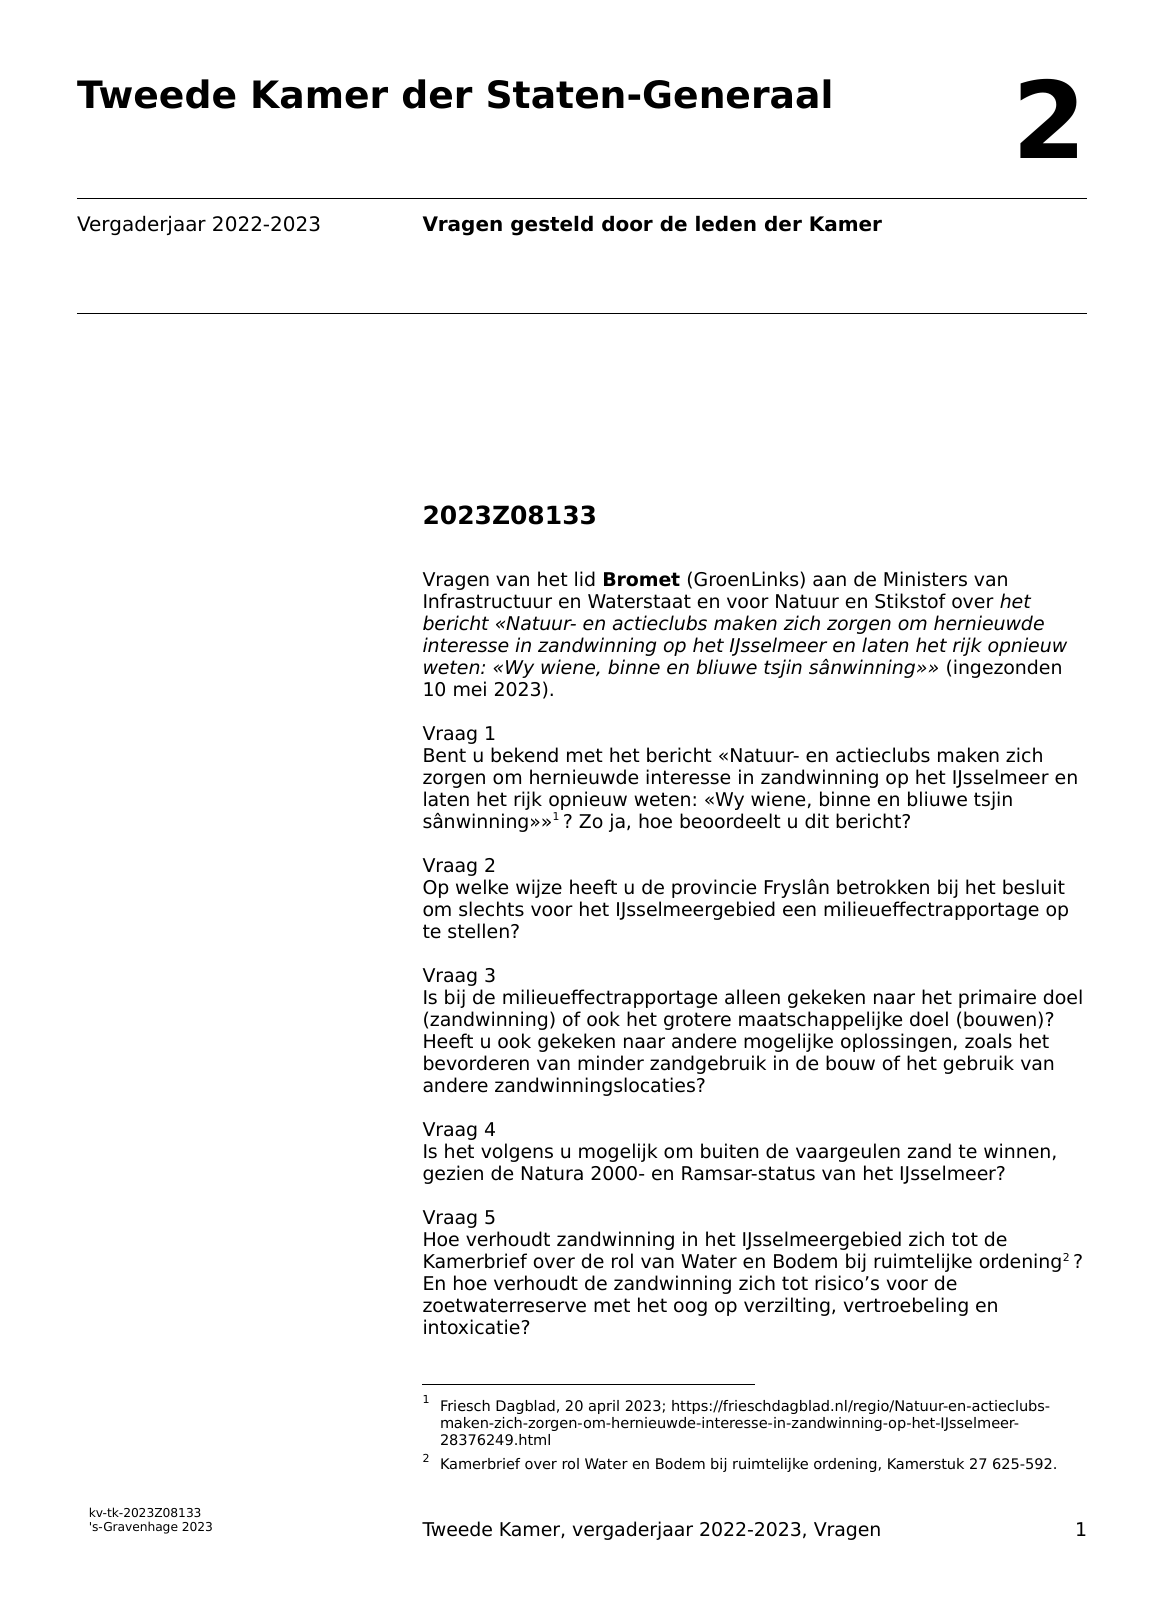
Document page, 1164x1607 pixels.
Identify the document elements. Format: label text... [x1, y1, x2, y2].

text 's-Gravenhage 2023 [88, 1520, 323, 1534]
text Vraag 2 [422, 855, 1087, 877]
table_header 2 [886, 59, 1087, 198]
table_cell Vragen gesteld door de leden der Kamer [422, 199, 1087, 313]
text Friesch Dagblad, 20 april 2023; https://frieschdagblad.nl/regio/Natuur-en-actieclubs-maken-zich-zorgen-om-hernieuwde-interesse-in-zandwinning-op-het-IJsselmeer-28376249.html [422, 1393, 1087, 1449]
table_cell Vergaderjaar 2022-2023 [77, 199, 422, 313]
text Vraag 1 [422, 723, 1087, 745]
text Is het volgens u mogelijk om buiten de vaargeulen zand te winnen, gezien de Natura 2000- en Ramsar-status van het IJsselmeer? [422, 1141, 1087, 1185]
text Hoe verhoudt zandwinning in het IJsselmeergebied zich tot de Kamerbrief over de rol van Water en Bodem bij ruimtelijke ordening? En hoe verhoudt de zandwinning zich tot risico’s voor de zoetwaterreserve met het oog op verzilting, vertroebeling en intoxicatie? [422, 1229, 1087, 1339]
table_header Tweede Kamer der Staten-Generaal [77, 59, 886, 198]
text Is bij de milieueffectrapportage alleen gekeken naar het primaire doel (zandwinning) of ook het grotere maatschappelijke doel (bouwen)? Heeft u ook gekeken naar andere mogelijke oplossingen, zoals het bevorderen van minder zandgebruik in de bouw of het gebruik van andere zandwinningslocaties? [422, 987, 1087, 1097]
text 2023Z08133 [422, 501, 1087, 531]
text Op welke wijze heeft u de provincie Fryslân betrokken bij het besluit om slechts voor het IJsselmeergebied een milieueffectrapportage op te stellen? [422, 877, 1087, 943]
text kv-tk-2023Z08133 [88, 1506, 323, 1520]
text Kamerbrief over rol Water en Bodem bij ruimtelijke ordening, Kamerstuk 27 625-592. [422, 1452, 1087, 1474]
text Vragen van het lid Bromet (GroenLinks) aan de Ministers van Infrastructuur en Waterstaat en voor Natuur en Stikstof over het bericht «Natuur- en actieclubs maken zich zorgen om hernieuwde interesse in zandwinning op het IJsselmeer en laten het rijk opnieuw weten: «Wy wiene, binne en bliuwe tsjin sânwinning»» (ingezonden 10 mei 2023). [422, 569, 1087, 701]
text Bent u bekend met het bericht «Natuur- en actieclubs maken zich zorgen om hernieuwde interesse in zandwinning op het IJsselmeer en laten het rijk opnieuw weten: «Wy wiene, binne en bliuwe tsjin sânwinning»»? Zo ja, hoe beoordeelt u dit bericht? [422, 745, 1087, 833]
text Vraag 5 [422, 1207, 1087, 1229]
text Vraag 3 [422, 965, 1087, 987]
text Vraag 4 [422, 1119, 1087, 1141]
